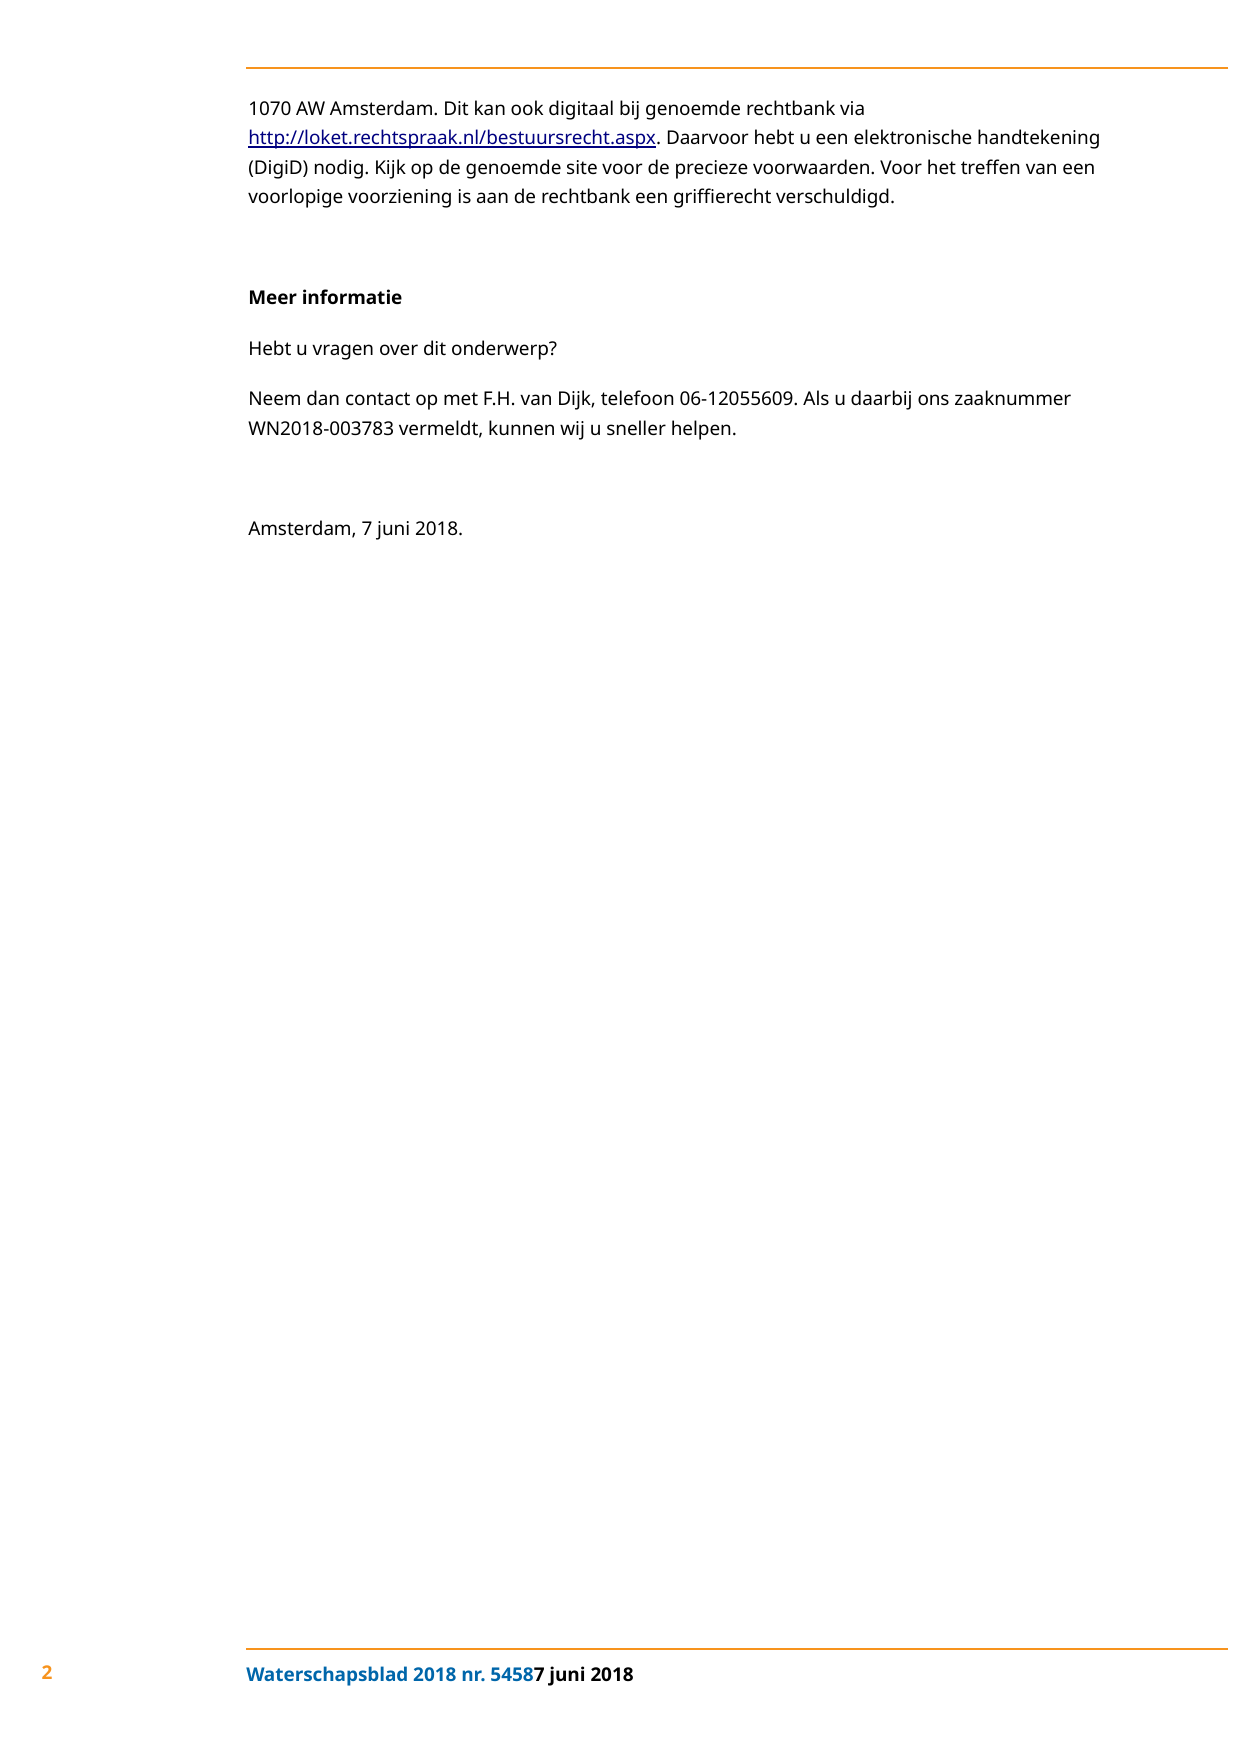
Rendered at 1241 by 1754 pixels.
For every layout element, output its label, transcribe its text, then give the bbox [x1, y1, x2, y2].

picture [41, 47, 231, 172]
text Meer informatie [248, 284, 1152, 310]
text Neem dan contact op met F.H. van Dijk, telefoon 06-12055609. Als u daarbij ons zaaknummer WN2018-003783 vermeldt, kunnen wij u sneller helpen. [248, 385, 1152, 441]
text Amsterdam, 7 juni 2018. [248, 516, 1152, 541]
text Hebt u vragen over dit onderwerp? [248, 335, 1152, 361]
text 1070 AW Amsterdam. Dit kan ook digitaal bij genoemde rechtbank via http://loket.rechtspraak.nl/bestuursrecht.aspx. Daarvoor hebt u een elektronische handtekening (DigiD) nodig. Kijk op de genoemde site voor de precieze voorwaarden. Voor het treffen van een voorlopige voorziening is aan de rechtbank een griffierecht verschuldigd. [248, 95, 1152, 209]
